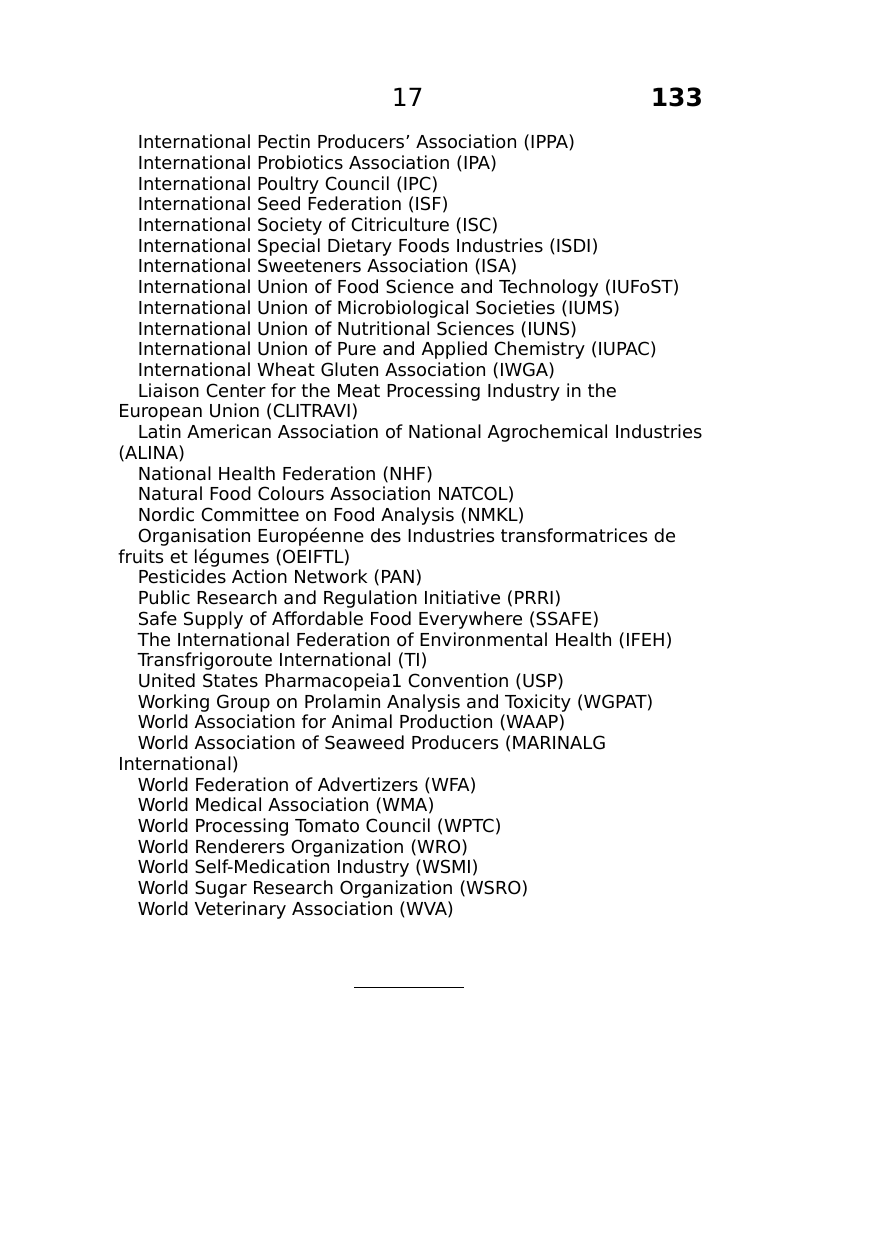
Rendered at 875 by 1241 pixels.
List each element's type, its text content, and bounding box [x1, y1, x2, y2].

text International Union of Pure and Applied Chemistry (IUPAC) [118, 339, 703, 360]
text Safe Supply of Affordable Food Everywhere (SSAFE) [118, 609, 703, 629]
text World Sugar Research Organization (WSRO) [118, 878, 703, 899]
text Latin American Association of National Agrochemical Industries (ALINA) [118, 422, 703, 463]
text Nordic Committee on Food Analysis (NMKL) [118, 505, 703, 526]
text World Veterinary Association (WVA) [118, 899, 703, 919]
text World Association for Animal Production (WAAP) [118, 712, 703, 733]
text International Union of Microbiological Societies (IUMS) [118, 298, 703, 318]
text International Sweeteners Association (ISA) [118, 256, 703, 277]
text The International Federation of Environmental Health (IFEH) [118, 629, 703, 650]
text International Poultry Council (IPC) [118, 173, 703, 194]
text International Pectin Producers’ Association (IPPA) [118, 132, 703, 153]
text Pesticides Action Network (PAN) [118, 567, 703, 588]
text International Probiotics Association (IPA) [118, 153, 703, 173]
text Transfrigoroute International (TI) [118, 650, 703, 671]
text World Federation of Advertizers (WFA) [118, 774, 703, 795]
text International Union of Nutritional Sciences (IUNS) [118, 318, 703, 339]
text International Union of Food Science and Technology (IUFoST) [118, 277, 703, 298]
text International Special Dietary Foods Industries (ISDI) [118, 236, 703, 256]
text International Society of Citriculture (ISC) [118, 215, 703, 236]
text Organisation Européenne des Industries transformatrices de fruits et légumes (OEIFTL) [118, 526, 703, 567]
text World Processing Tomato Council (WPTC) [118, 816, 703, 837]
text Liaison Center for the Meat Processing Industry in the European Union (CLITRAVI) [118, 381, 703, 422]
text International Seed Federation (ISF) [118, 194, 703, 215]
text Public Research and Regulation Initiative (PRRI) [118, 588, 703, 609]
text World Self-Medication Industry (WSMI) [118, 857, 703, 878]
text World Association of Seaweed Producers (MARINALG International) [118, 733, 703, 774]
text Natural Food Colours Association NATCOL) [118, 484, 703, 505]
text World Medical Association (WMA) [118, 795, 703, 816]
text International Wheat Gluten Association (IWGA) [118, 360, 703, 381]
text United States Pharmacopeia1 Convention (USP) [118, 671, 703, 692]
text National Health Federation (NHF) [118, 463, 703, 484]
text World Renderers Organization (WRO) [118, 837, 703, 857]
text Working Group on Prolamin Analysis and Toxicity (WGPAT) [118, 692, 703, 712]
